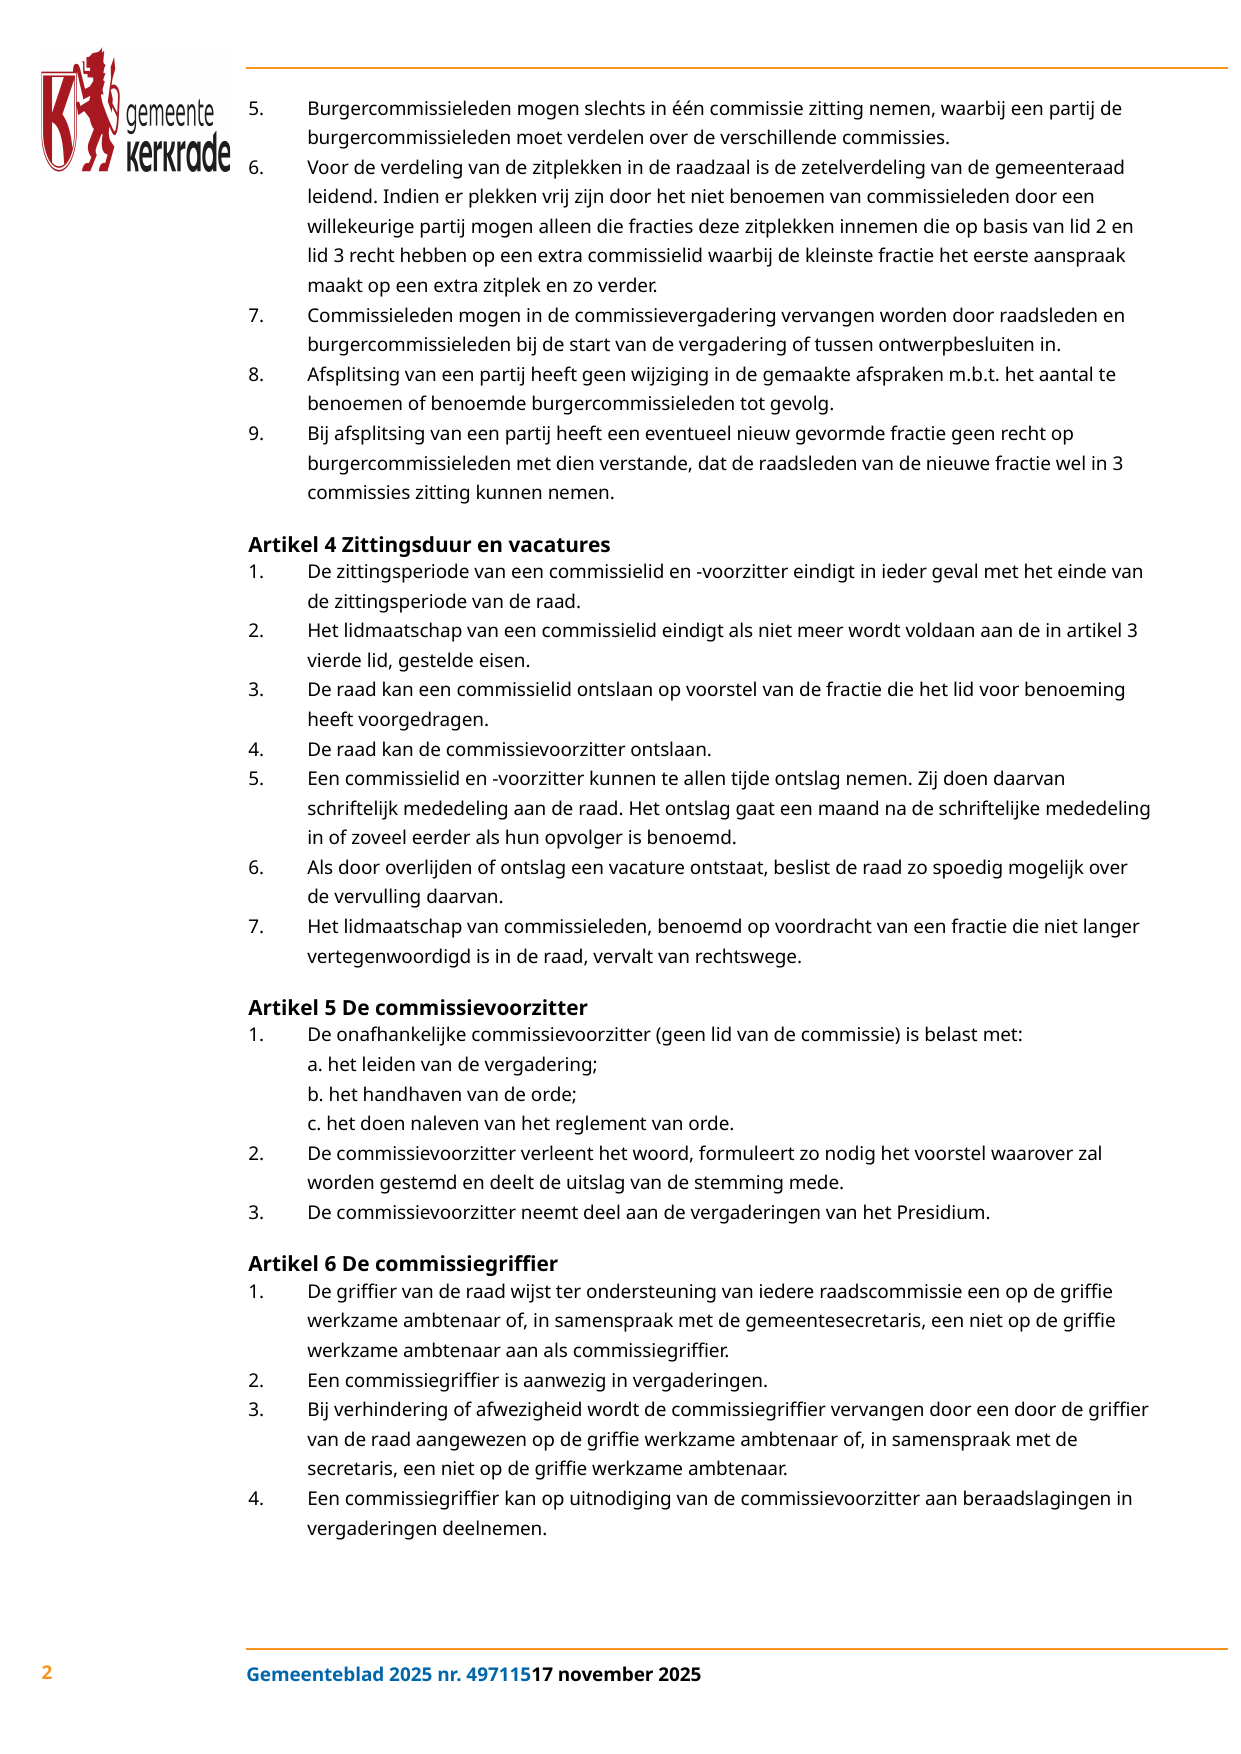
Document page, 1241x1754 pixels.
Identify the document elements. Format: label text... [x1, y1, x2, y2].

list Burgercommissieleden mogen slechts in één commissie zitting nemen, waarbij een partij de burgercommissieleden moet verdelen over de verschillende commissies. [248, 95, 1152, 150]
list a. het leiden van de vergadering; [248, 1051, 1152, 1077]
list De commissievoorzitter verleent het woord, formuleert zo nodig het voorstel waarover zal worden gestemd en deelt de uitslag van de stemming mede. [248, 1140, 1152, 1195]
list Voor de verdeling van de zitplekken in de raadzaal is de zetelverdeling van de gemeenteraad leidend. Indien er plekken vrij zijn door het niet benoemen van commissieleden door een willekeurige partij mogen alleen die fracties deze zitplekken innemen die op basis van lid 2 en lid 3 recht hebben op een extra commissielid waarbij de kleinste fractie het eerste aanspraak maakt op een extra zitplek en zo verder. [248, 154, 1152, 298]
list Het lidmaatschap van een commissielid eindigt als niet meer wordt voldaan aan de in artikel 3 vierde lid, gestelde eisen. [248, 617, 1152, 673]
list Een commissiegriffier is aanwezig in vergaderingen. [248, 1367, 1152, 1392]
list c. het doen naleven van het reglement van orde. [248, 1110, 1152, 1136]
list Een commissiegriffier kan op uitnodiging van de commissievoorzitter aan beraadslagingen in vergaderingen deelnemen. [248, 1485, 1152, 1540]
list b. het handhaven van de orde; [248, 1081, 1152, 1107]
text Artikel 4 Zittingsduur en vacatures [248, 530, 1152, 558]
list Commissieleden mogen in de commissievergadering vervangen worden door raadsleden en burgercommissieleden bij de start van de vergadering of tussen ontwerpbesluiten in. [248, 302, 1152, 357]
text Artikel 5 De commissievoorzitter [248, 993, 1152, 1022]
text Artikel 6 De commissiegriffier [248, 1249, 1152, 1278]
list De zittingsperiode van een commissielid en -voorzitter eindigt in ieder geval met het einde van de zittingsperiode van de raad. [248, 558, 1152, 613]
list Bij afsplitsing van een partij heeft een eventueel nieuw gevormde fractie geen recht op burgercommissieleden met dien verstande, dat de raadsleden van de nieuwe fractie wel in 3 commissies zitting kunnen nemen. [248, 420, 1152, 505]
list Afsplitsing van een partij heeft geen wijziging in de gemaakte afspraken m.b.t. het aantal te benoemen of benoemde burgercommissieleden tot gevolg. [248, 361, 1152, 416]
list Als door overlijden of ontslag een vacature ontstaat, beslist de raad zo spoedig mogelijk over de vervulling daarvan. [248, 854, 1152, 909]
list Bij verhindering of afwezigheid wordt de commissiegriffier vervangen door een door de griffier van de raad aangewezen op de griffie werkzame ambtenaar of, in samenspraak met de secretaris, een niet op de griffie werkzame ambtenaar. [248, 1396, 1152, 1481]
list Het lidmaatschap van commissieleden, benoemd op voordracht van een fractie die niet langer vertegenwoordigd is in de raad, vervalt van rechtswege. [248, 913, 1152, 968]
list De onafhankelijke commissievoorzitter (geen lid van de commissie) is belast met: [248, 1022, 1152, 1047]
list De raad kan de commissievoorzitter ontslaan. [248, 736, 1152, 761]
list De commissievoorzitter neemt deel aan de vergaderingen van het Presidium. [248, 1199, 1152, 1225]
list Een commissielid en -voorzitter kunnen te allen tijde ontslag nemen. Zij doen daarvan schriftelijk mededeling aan de raad. Het ontslag gaat een maand na de schriftelijke mededeling in of zoveel eerder als hun opvolger is benoemd. [248, 765, 1152, 850]
list De griffier van de raad wijst ter ondersteuning van iedere raadscommissie een op de griffie werkzame ambtenaar of, in samenspraak met de gemeentesecretaris, een niet op de griffie werkzame ambtenaar aan als commissiegriffier. [248, 1278, 1152, 1363]
picture [41, 47, 231, 172]
list De raad kan een commissielid ontslaan op voorstel van de fractie die het lid voor benoeming heeft voorgedragen. [248, 677, 1152, 732]
